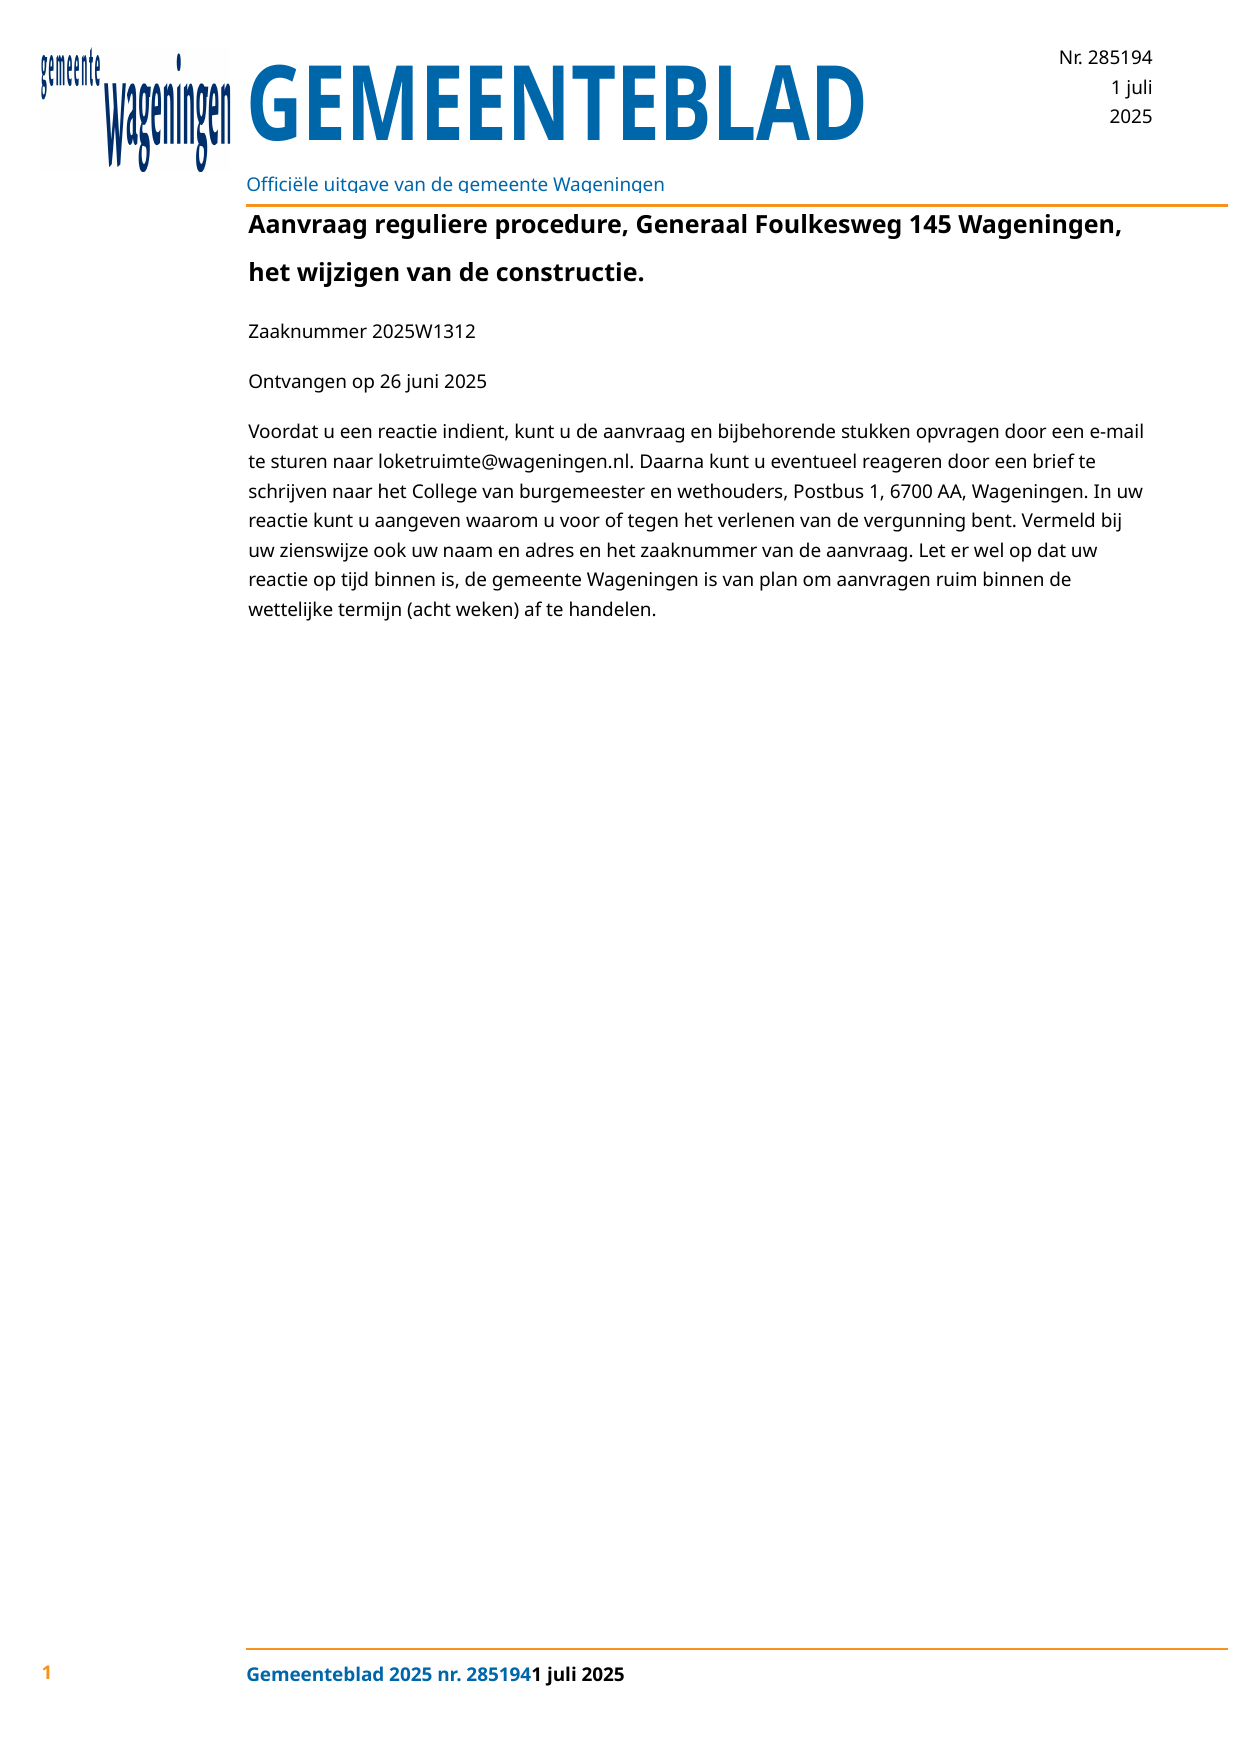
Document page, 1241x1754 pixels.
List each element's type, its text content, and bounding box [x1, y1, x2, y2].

picture [41, 47, 231, 172]
text Aanvraag reguliere procedure, Generaal Foulkesweg 145 Wageningen, het wijzigen van de constructie. [248, 207, 1152, 288]
text Voordat u een reactie indient, kunt u de aanvraag en bijbehorende stukken opvragen door een e-mail te sturen naar loketruimte@wageningen.nl. Daarna kunt u eventueel reageren door een brief te schrijven naar het College van burgemeester en wethouders, Postbus 1, 6700 AA, Wageningen. In uw reactie kunt u aangeven waarom u voor of tegen het verlenen van de vergunning bent. Vermeld bij uw zienswijze ook uw naam en adres en het zaaknummer van de aanvraag. Let er wel op dat uw reactie op tijd binnen is, de gemeente Wageningen is van plan om aanvragen ruim binnen de wettelijke termijn (acht weken) af te handelen. [248, 419, 1152, 622]
text Ontvangen op 26 juni 2025 [248, 368, 1152, 394]
text Zaaknummer 2025W1312 [248, 318, 1152, 344]
